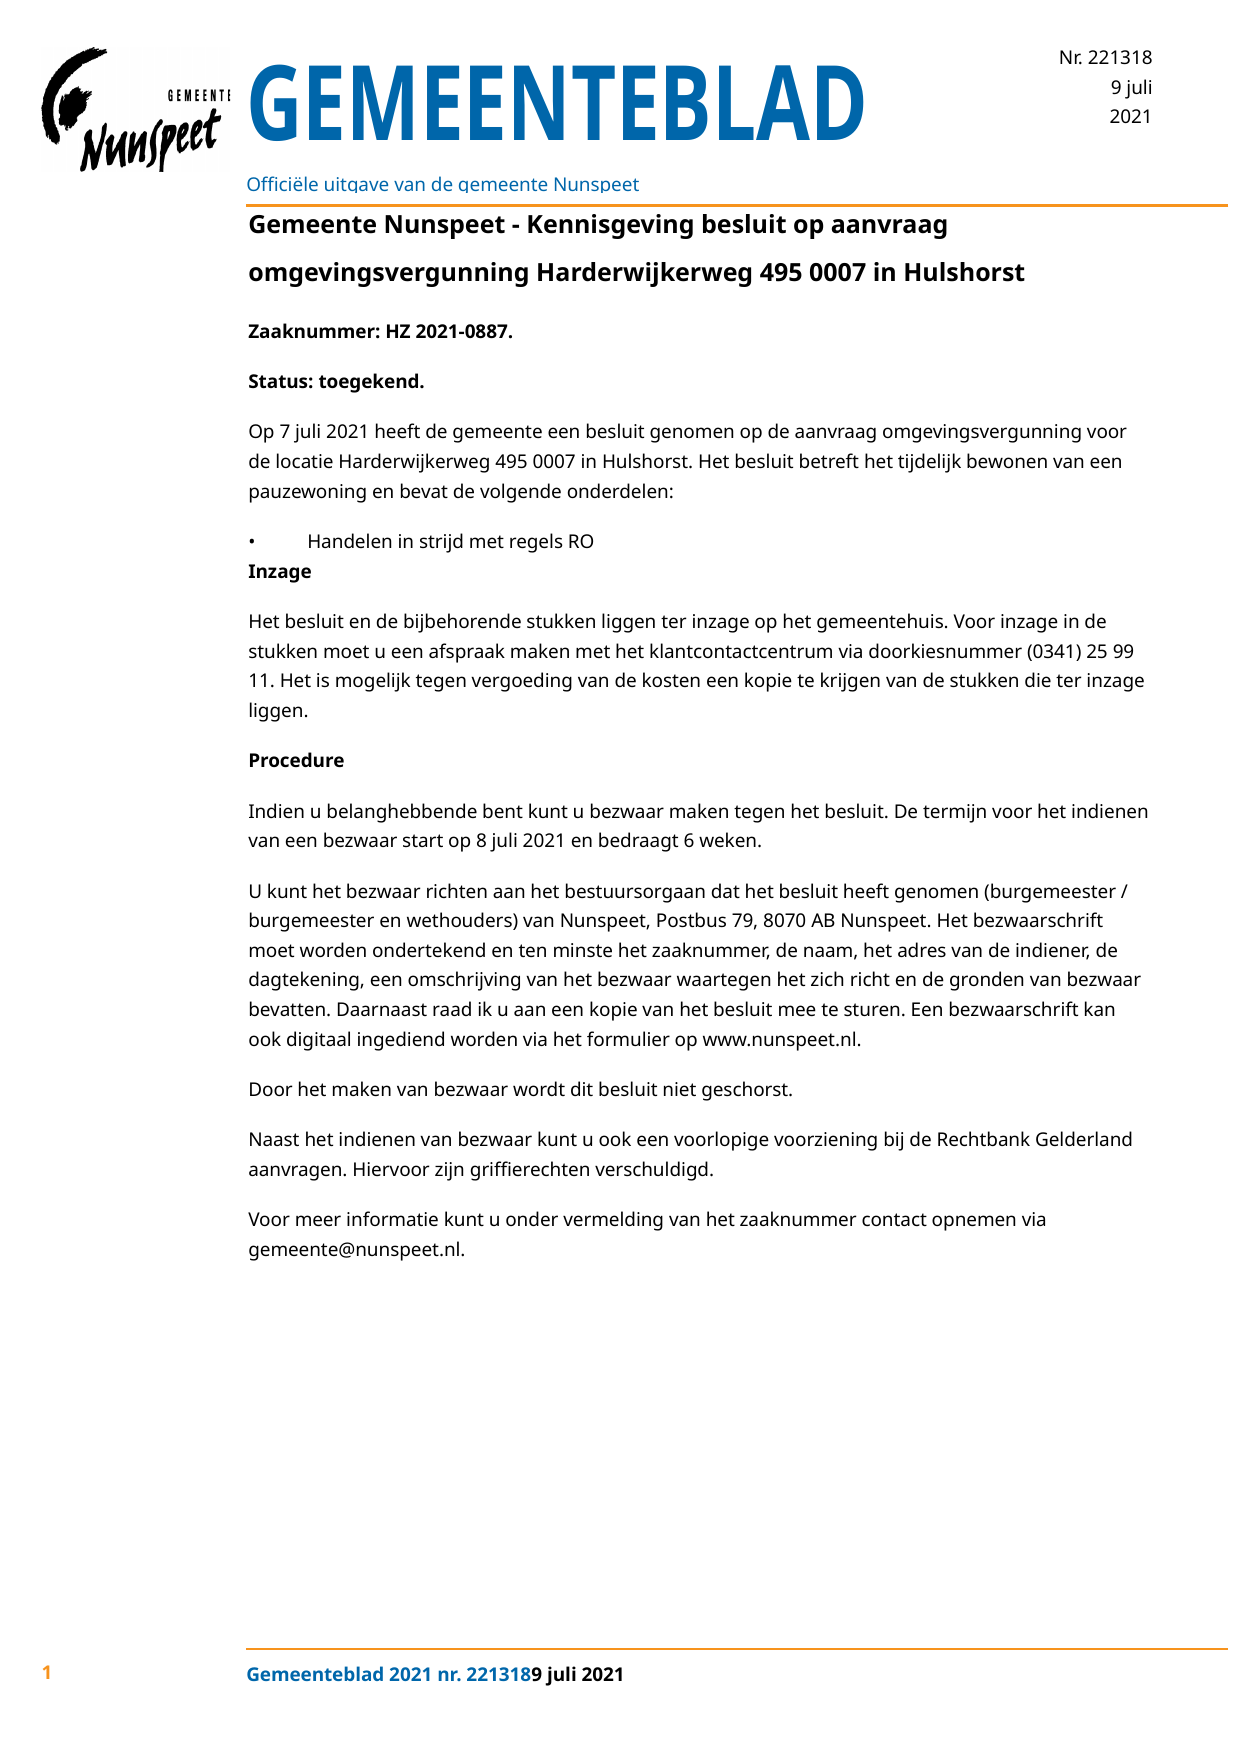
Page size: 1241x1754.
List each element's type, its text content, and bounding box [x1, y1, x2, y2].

picture [41, 47, 231, 172]
text Procedure [248, 747, 1152, 773]
text Het besluit en de bijbehorende stukken liggen ter inzage op het gemeentehuis. Voor inzage in de stukken moet u een afspraak maken met het klantcontactcentrum via doorkiesnummer (0341) 25 99 11. Het is mogelijk tegen vergoeding van de kosten een kopie te krijgen van de stukken die ter inzage liggen. [248, 608, 1152, 723]
text Inzage [248, 558, 1152, 584]
text Door het maken van bezwaar wordt dit besluit niet geschorst. [248, 1076, 1152, 1102]
list Handelen in strijd met regels RO [248, 528, 1152, 554]
text Naast het indienen van bezwaar kunt u ook een voorlopige voorziening bij de Rechtbank Gelderland aanvragen. Hiervoor zijn griffierechten verschuldigd. [248, 1127, 1152, 1182]
text U kunt het bezwaar richten aan het bestuursorgaan dat het besluit heeft genomen (burgemeester / burgemeester en wethouders) van Nunspeet, Postbus 79, 8070 AB Nunspeet. Het bezwaarschrift moet worden ondertekend en ten minste het zaaknummer, de naam, het adres van de indiener, de dagtekening, een omschrijving van het bezwaar waartegen het zich richt en de gronden van bezwaar bevatten. Daarnaast raad ik u aan een kopie van het besluit mee te sturen. Een bezwaarschrift kan ook digitaal ingediend worden via het formulier op www.nunspeet.nl. [248, 878, 1152, 1052]
text Indien u belanghebbende bent kunt u bezwaar maken tegen het besluit. De termijn voor het indienen van een bezwaar start op 8 juli 2021 en bedraagt 6 weken. [248, 798, 1152, 853]
text Status: toegekend. [248, 368, 1152, 394]
text Gemeente Nunspeet - Kennisgeving besluit op aanvraag omgevingsvergunning Harderwijkerweg 495 0007 in Hulshorst [248, 207, 1152, 288]
text Voor meer informatie kunt u onder vermelding van het zaaknummer contact opnemen via gemeente@nunspeet.nl. [248, 1207, 1152, 1262]
text Zaaknummer: HZ 2021-0887. [248, 318, 1152, 344]
text Op 7 juli 2021 heeft de gemeente een besluit genomen op de aanvraag omgevingsvergunning voor de locatie Harderwijkerweg 495 0007 in Hulshorst. Het besluit betreft het tijdelijk bewonen van een pauzewoning en bevat de volgende onderdelen: [248, 419, 1152, 504]
